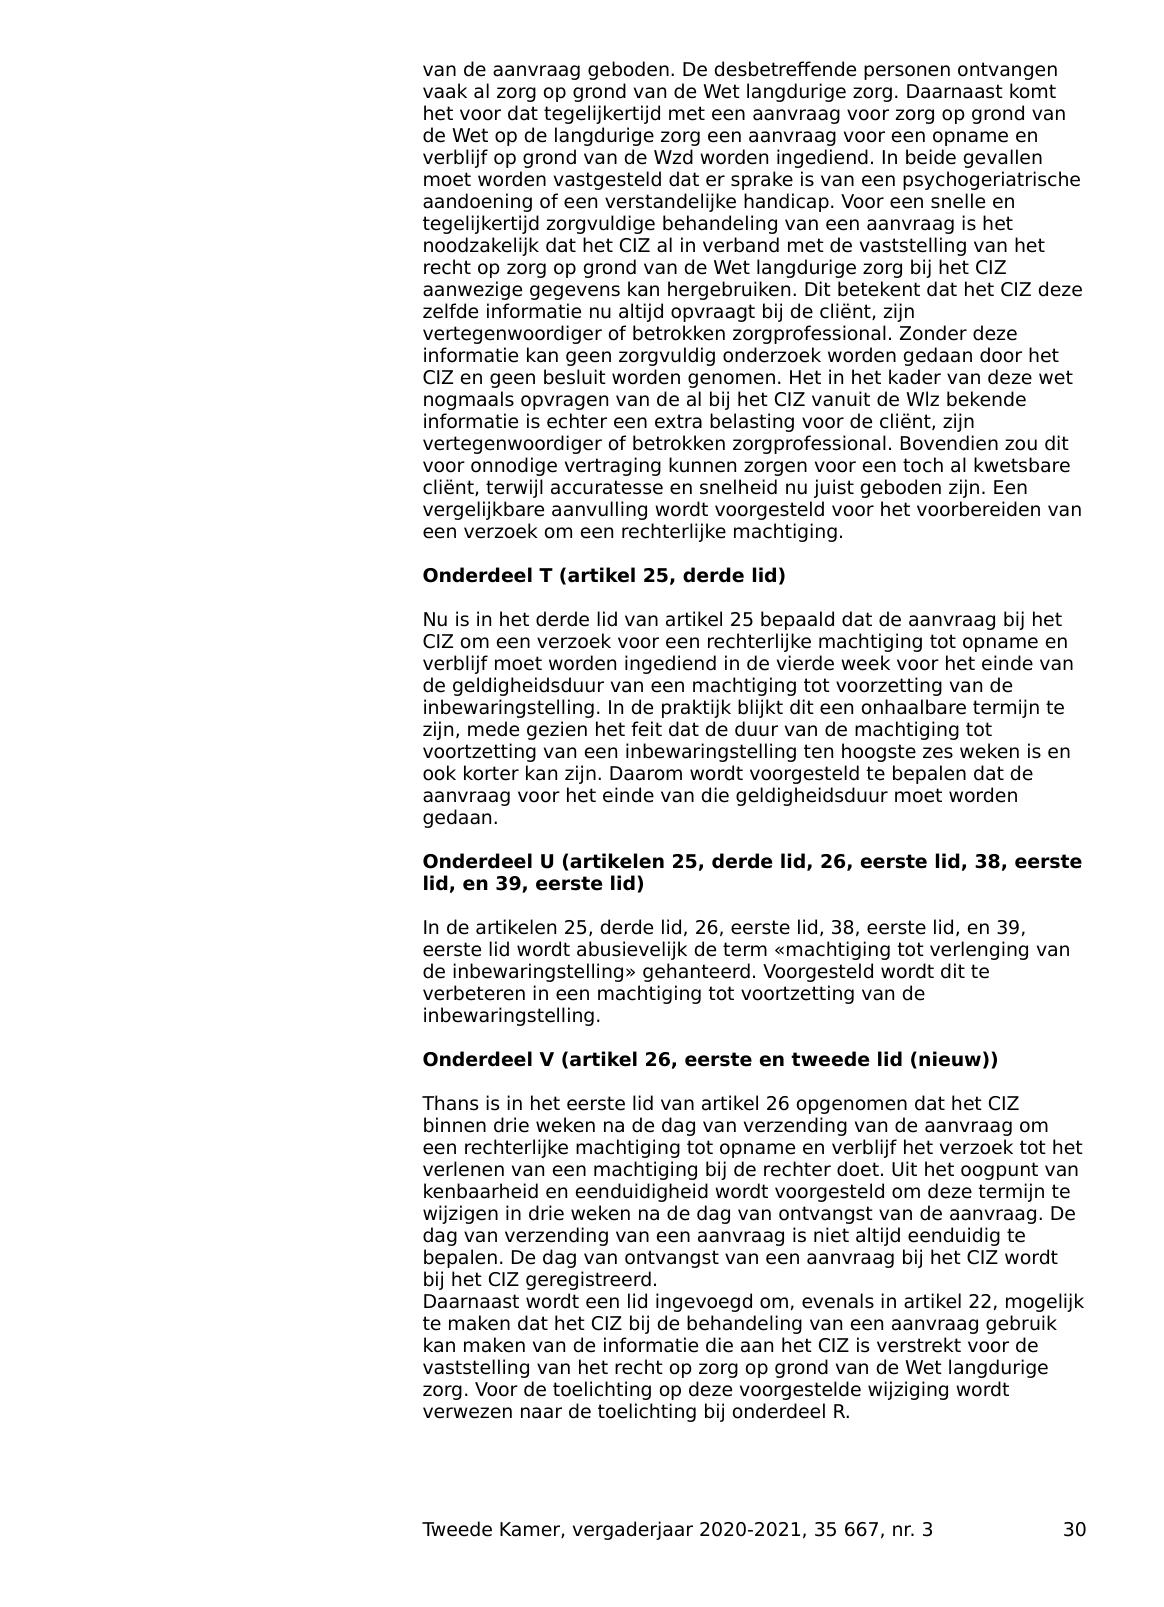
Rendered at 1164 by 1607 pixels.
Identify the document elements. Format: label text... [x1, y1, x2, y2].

subtitle Onderdeel V (artikel 26, eerste en tweede lid (nieuw)) [422, 1049, 1087, 1071]
subtitle Onderdeel T (artikel 25, derde lid) [422, 565, 1087, 587]
text In de artikelen 25, derde lid, 26, eerste lid, 38, eerste lid, en 39, eerste lid wordt abusievelijk de term «machtiging tot verlenging van de inbewaringstelling» gehanteerd. Voorgesteld wordt dit te verbeteren in een machtiging tot voortzetting van de inbewaringstelling. [422, 917, 1087, 1027]
subtitle Onderdeel U (artikelen 25, derde lid, 26, eerste lid, 38, eerste lid, en 39, eerste lid) [422, 851, 1087, 895]
text Nu is in het derde lid van artikel 25 bepaald dat de aanvraag bij het CIZ om een verzoek voor een rechterlijke machtiging tot opname en verblijf moet worden ingediend in de vierde week voor het einde van de geldigheidsduur van een machtiging tot voorzetting van de inbewaringstelling. In de praktijk blijkt dit een onhaalbare termijn te zijn, mede gezien het feit dat de duur van de machtiging tot voortzetting van een inbewaringstelling ten hoogste zes weken is en ook korter kan zijn. Daarom wordt voorgesteld te bepalen dat de aanvraag voor het einde van die geldigheidsduur moet worden gedaan. [422, 609, 1087, 829]
text van de aanvraag geboden. De desbetreffende personen ontvangen vaak al zorg op grond van de Wet langdurige zorg. Daarnaast komt het voor dat tegelijkertijd met een aanvraag voor zorg op grond van de Wet op de langdurige zorg een aanvraag voor een opname en verblijf op grond van de Wzd worden ingediend. In beide gevallen moet worden vastgesteld dat er sprake is van een psychogeriatrische aandoening of een verstandelijke handicap. Voor een snelle en tegelijkertijd zorgvuldige behandeling van een aanvraag is het noodzakelijk dat het CIZ al in verband met de vaststelling van het recht op zorg op grond van de Wet langdurige zorg bij het CIZ aanwezige gegevens kan hergebruiken. Dit betekent dat het CIZ deze zelfde informatie nu altijd opvraagt bij de cliënt, zijn vertegenwoordiger of betrokken zorgprofessional. Zonder deze informatie kan geen zorgvuldig onderzoek worden gedaan door het CIZ en geen besluit worden genomen. Het in het kader van deze wet nogmaals opvragen van de al bij het CIZ vanuit de Wlz bekende informatie is echter een extra belasting voor de cliënt, zijn vertegenwoordiger of betrokken zorgprofessional. Bovendien zou dit voor onnodige vertraging kunnen zorgen voor een toch al kwetsbare cliënt, terwijl accuratesse en snelheid nu juist geboden zijn. Een vergelijkbare aanvulling wordt voorgesteld voor het voorbereiden van een verzoek om een rechterlijke machtiging. [422, 59, 1087, 543]
text Daarnaast wordt een lid ingevoegd om, evenals in artikel 22, mogelijk te maken dat het CIZ bij de behandeling van een aanvraag gebruik kan maken van de informatie die aan het CIZ is verstrekt voor de vaststelling van het recht op zorg op grond van de Wet langdurige zorg. Voor de toelichting op deze voorgestelde wijziging wordt verwezen naar de toelichting bij onderdeel R. [422, 1291, 1087, 1423]
text Thans is in het eerste lid van artikel 26 opgenomen dat het CIZ binnen drie weken na de dag van verzending van de aanvraag om een rechterlijke machtiging tot opname en verblijf het verzoek tot het verlenen van een machtiging bij de rechter doet. Uit het oogpunt van kenbaarheid en eenduidigheid wordt voorgesteld om deze termijn te wijzigen in drie weken na de dag van ontvangst van de aanvraag. De dag van verzending van een aanvraag is niet altijd eenduidig te bepalen. De dag van ontvangst van een aanvraag bij het CIZ wordt bij het CIZ geregistreerd. [422, 1093, 1087, 1291]
